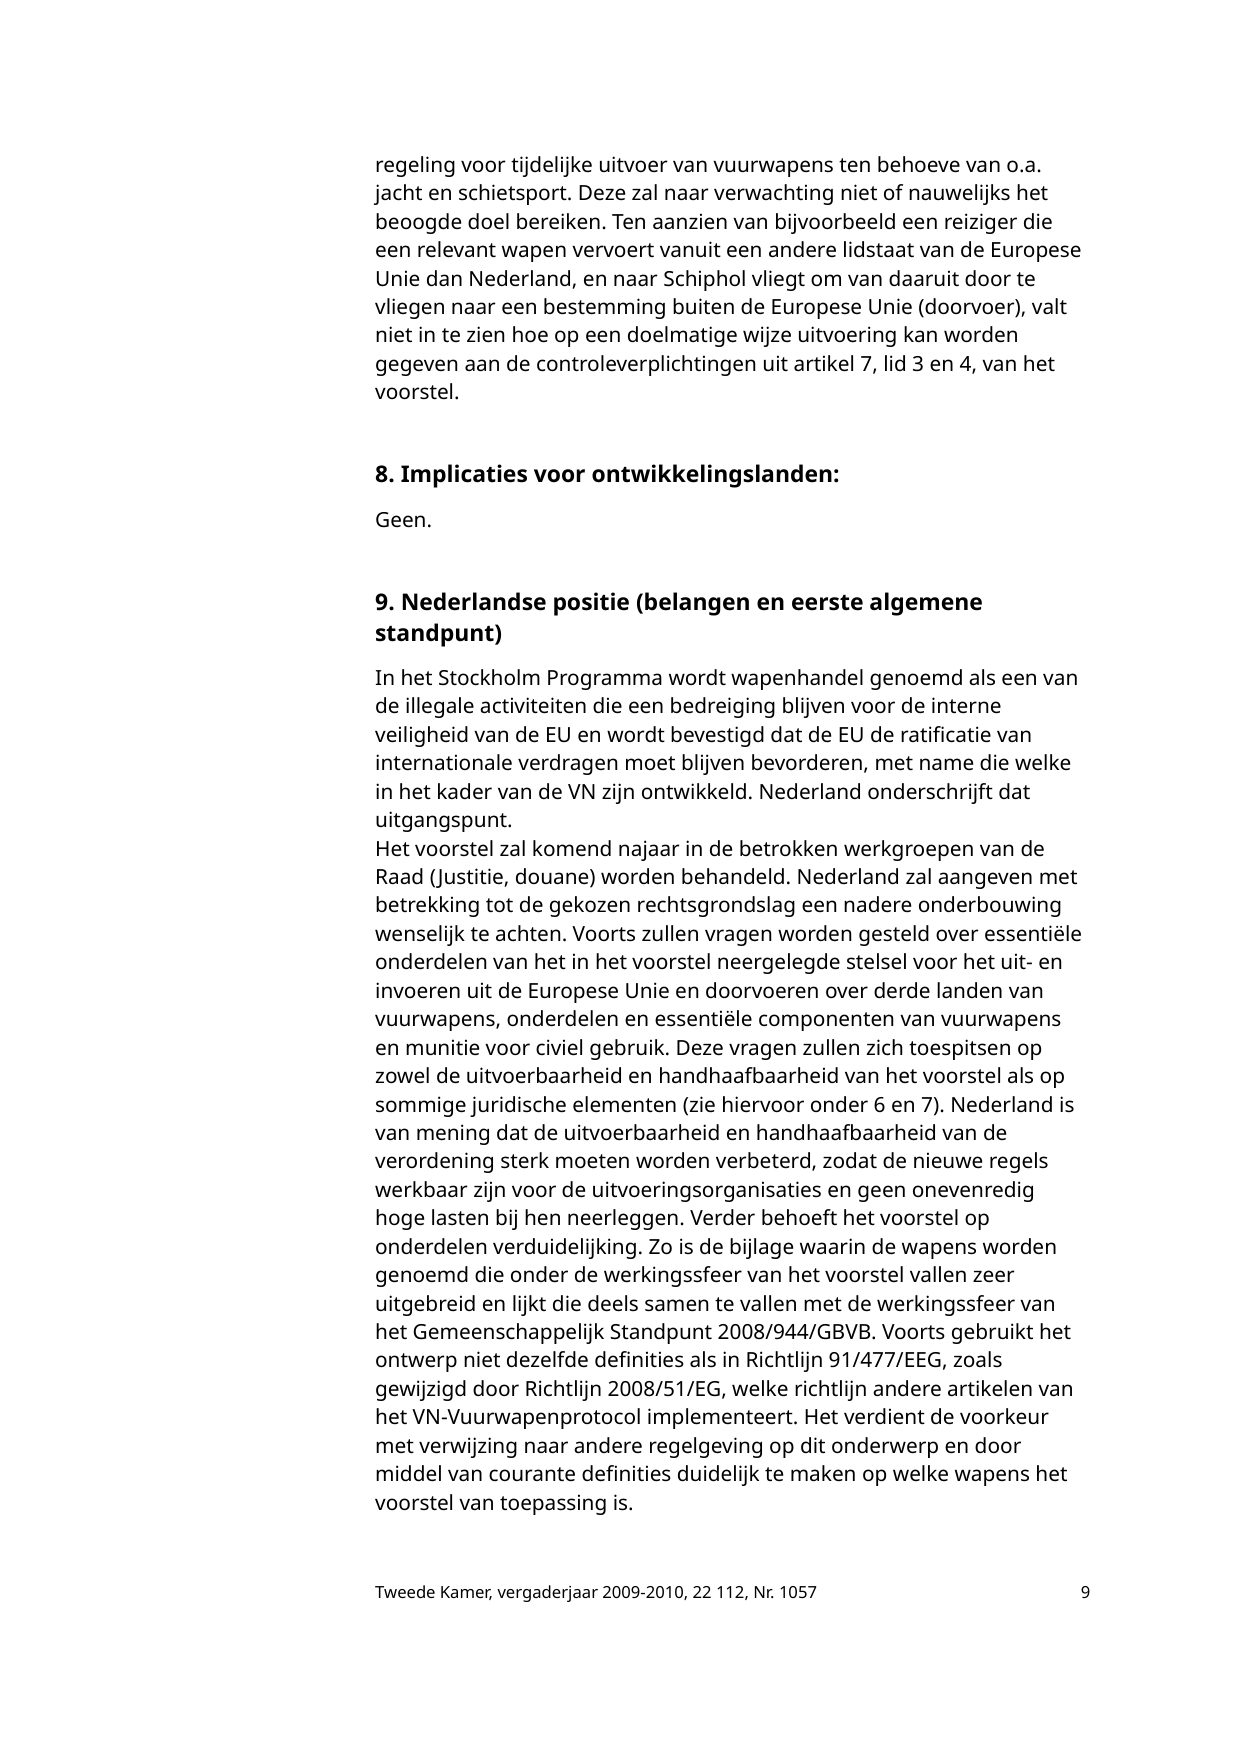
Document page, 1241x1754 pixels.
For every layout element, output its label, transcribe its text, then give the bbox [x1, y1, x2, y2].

text regeling voor tijdelijke uitvoer van vuurwapens ten behoeve van o.a. jacht en schietsport. Deze zal naar verwachting niet of nauwelijks het beoogde doel bereiken. Ten aanzien van bijvoorbeeld een reiziger die een relevant wapen vervoert vanuit een andere lidstaat van de Europese Unie dan Nederland, en naar Schiphol vliegt om van daaruit door te vliegen naar een bestemming buiten de Europese Unie (doorvoer), valt niet in te zien hoe op een doelmatige wijze uitvoering kan worden gegeven aan de controleverplichtingen uit artikel 7, lid 3 en 4, van het voorstel. [375, 150, 1090, 406]
subtitle 9. Nederlandse positie (belangen en eerste algemene standpunt) [375, 586, 1090, 648]
subtitle 8. Implicaties voor ontwikkelingslanden: [375, 458, 1090, 490]
text Het voorstel zal komend najaar in de betrokken werkgroepen van de Raad (Justitie, douane) worden behandeld. Nederland zal aangeven met betrekking tot de gekozen rechtsgrondslag een nadere onderbouwing wenselijk te achten. Voorts zullen vragen worden gesteld over essentiële onderdelen van het in het voorstel neergelegde stelsel voor het uit- en invoeren uit de Europese Unie en doorvoeren over derde landen van vuurwapens, onderdelen en essentiële componenten van vuurwapens en munitie voor civiel gebruik. Deze vragen zullen zich toespitsen op zowel de uitvoerbaarheid en handhaafbaarheid van het voorstel als op sommige juridische elementen (zie hiervoor onder 6 en 7). Nederland is van mening dat de uitvoerbaarheid en handhaafbaarheid van de verordening sterk moeten worden verbeterd, zodat de nieuwe regels werkbaar zijn voor de uitvoeringsorganisaties en geen onevenredig hoge lasten bij hen neerleggen. Verder behoeft het voorstel op onderdelen verduidelijking. Zo is de bijlage waarin de wapens worden genoemd die onder de werkingssfeer van het voorstel vallen zeer uitgebreid en lijkt die deels samen te vallen met de werkingssfeer van het Gemeenschappelijk Standpunt 2008/944/GBVB. Voorts gebruikt het ontwerp niet dezelfde definities als in Richtlijn 91/477/EEG, zoals gewijzigd door Richtlijn 2008/51/EG, welke richtlijn andere artikelen van het VN-Vuurwapenprotocol implementeert. Het verdient de voorkeur met verwijzing naar andere regelgeving op dit onderwerp en door middel van courante definities duidelijk te maken op welke wapens het voorstel van toepassing is. [375, 834, 1090, 1516]
text In het Stockholm Programma wordt wapenhandel genoemd als een van de illegale activiteiten die een bedreiging blijven voor de interne veiligheid van de EU en wordt bevestigd dat de EU de ratificatie van internationale verdragen moet blijven bevorderen, met name die welke in het kader van de VN zijn ontwikkeld. Nederland onderschrijft dat uitgangspunt. [375, 663, 1090, 834]
text Geen. [375, 505, 1090, 533]
